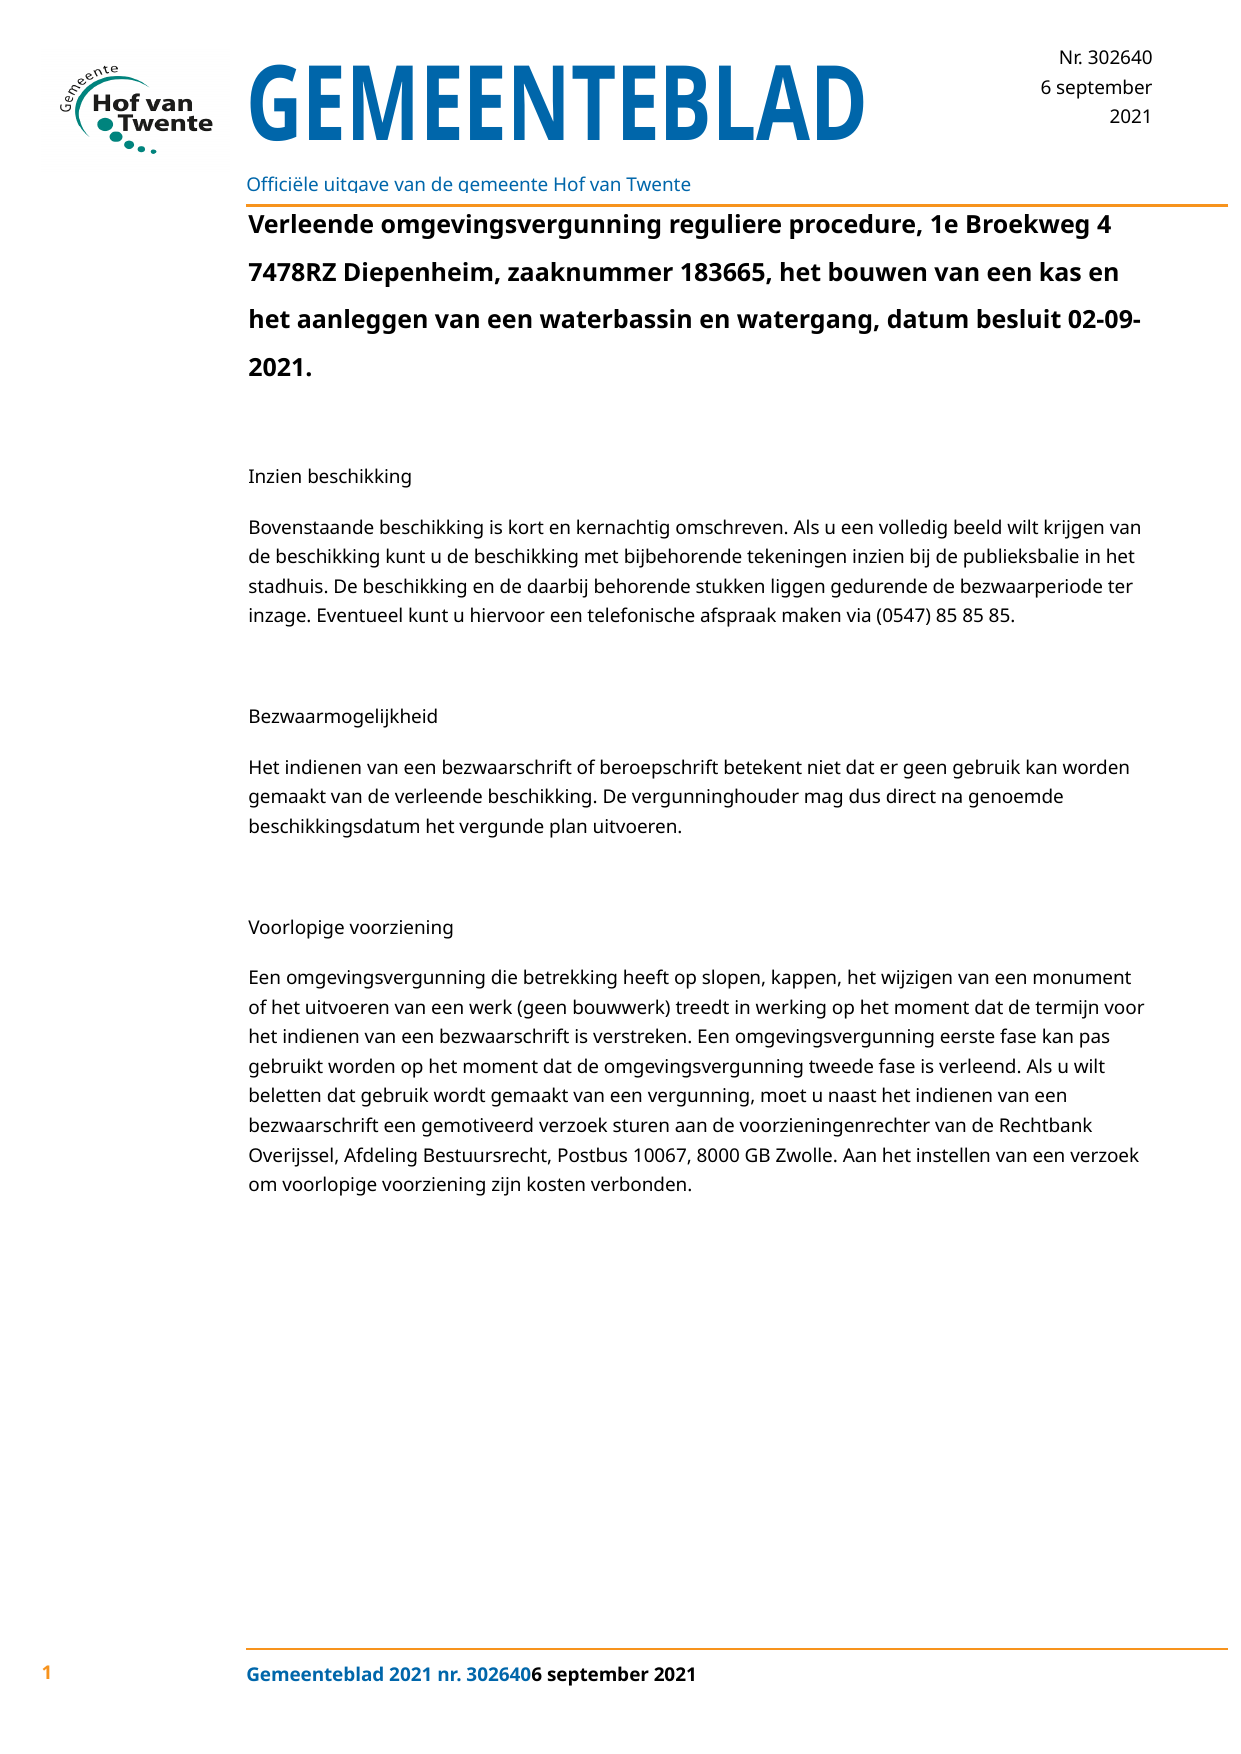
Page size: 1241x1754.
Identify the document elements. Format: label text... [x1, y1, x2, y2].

picture [41, 47, 231, 172]
text Een omgevingsvergunning die betrekking heeft op slopen, kappen, het wijzigen van een monument of het uitvoeren van een werk (geen bouwwerk) treedt in werking op het moment dat de termijn voor het indienen van een bezwaarschrift is verstreken. Een omgevingsvergunning eerste fase kan pas gebruikt worden op het moment dat de omgevingsvergunning tweede fase is verleend. Als u wilt beletten dat gebruik wordt gemaakt van een vergunning, moet u naast het indienen van een bezwaarschrift een gemotiveerd verzoek sturen aan de voorzieningenrechter van de Rechtbank Overijssel, Afdeling Bestuursrecht, Postbus 10067, 8000 GB Zwolle. Aan het instellen van een verzoek om voorlopige voorziening zijn kosten verbonden. [248, 964, 1152, 1197]
text Bovenstaande beschikking is kort en kernachtig omschreven. Als u een volledig beeld wilt krijgen van de beschikking kunt u de beschikking met bijbehorende tekeningen inzien bij de publieksbalie in het stadhuis. De beschikking en de daarbij behorende stukken liggen gedurende de bezwaarperiode ter inzage. Eventueel kunt u hiervoor een telefonische afspraak maken via (0547) 85 85 85. [248, 514, 1152, 628]
text Voorlopige voorziening [248, 914, 1152, 940]
text Bezwaarmogelijkheid [248, 703, 1152, 729]
text Verleende omgevingsvergunning reguliere procedure, 1e Broekweg 4 7478RZ Diepenheim, zaaknummer 183665, het bouwen van een kas en het aanleggen van een waterbassin en watergang, datum besluit 02-09-2021. [248, 207, 1152, 384]
text Inzien beschikking [248, 463, 1152, 489]
text Het indienen van een bezwaarschrift of beroepschrift betekent niet dat er geen gebruik kan worden gemaakt van de verleende beschikking. De vergunninghouder mag dus direct na genoemde beschikkingsdatum het vergunde plan uitvoeren. [248, 754, 1152, 839]
